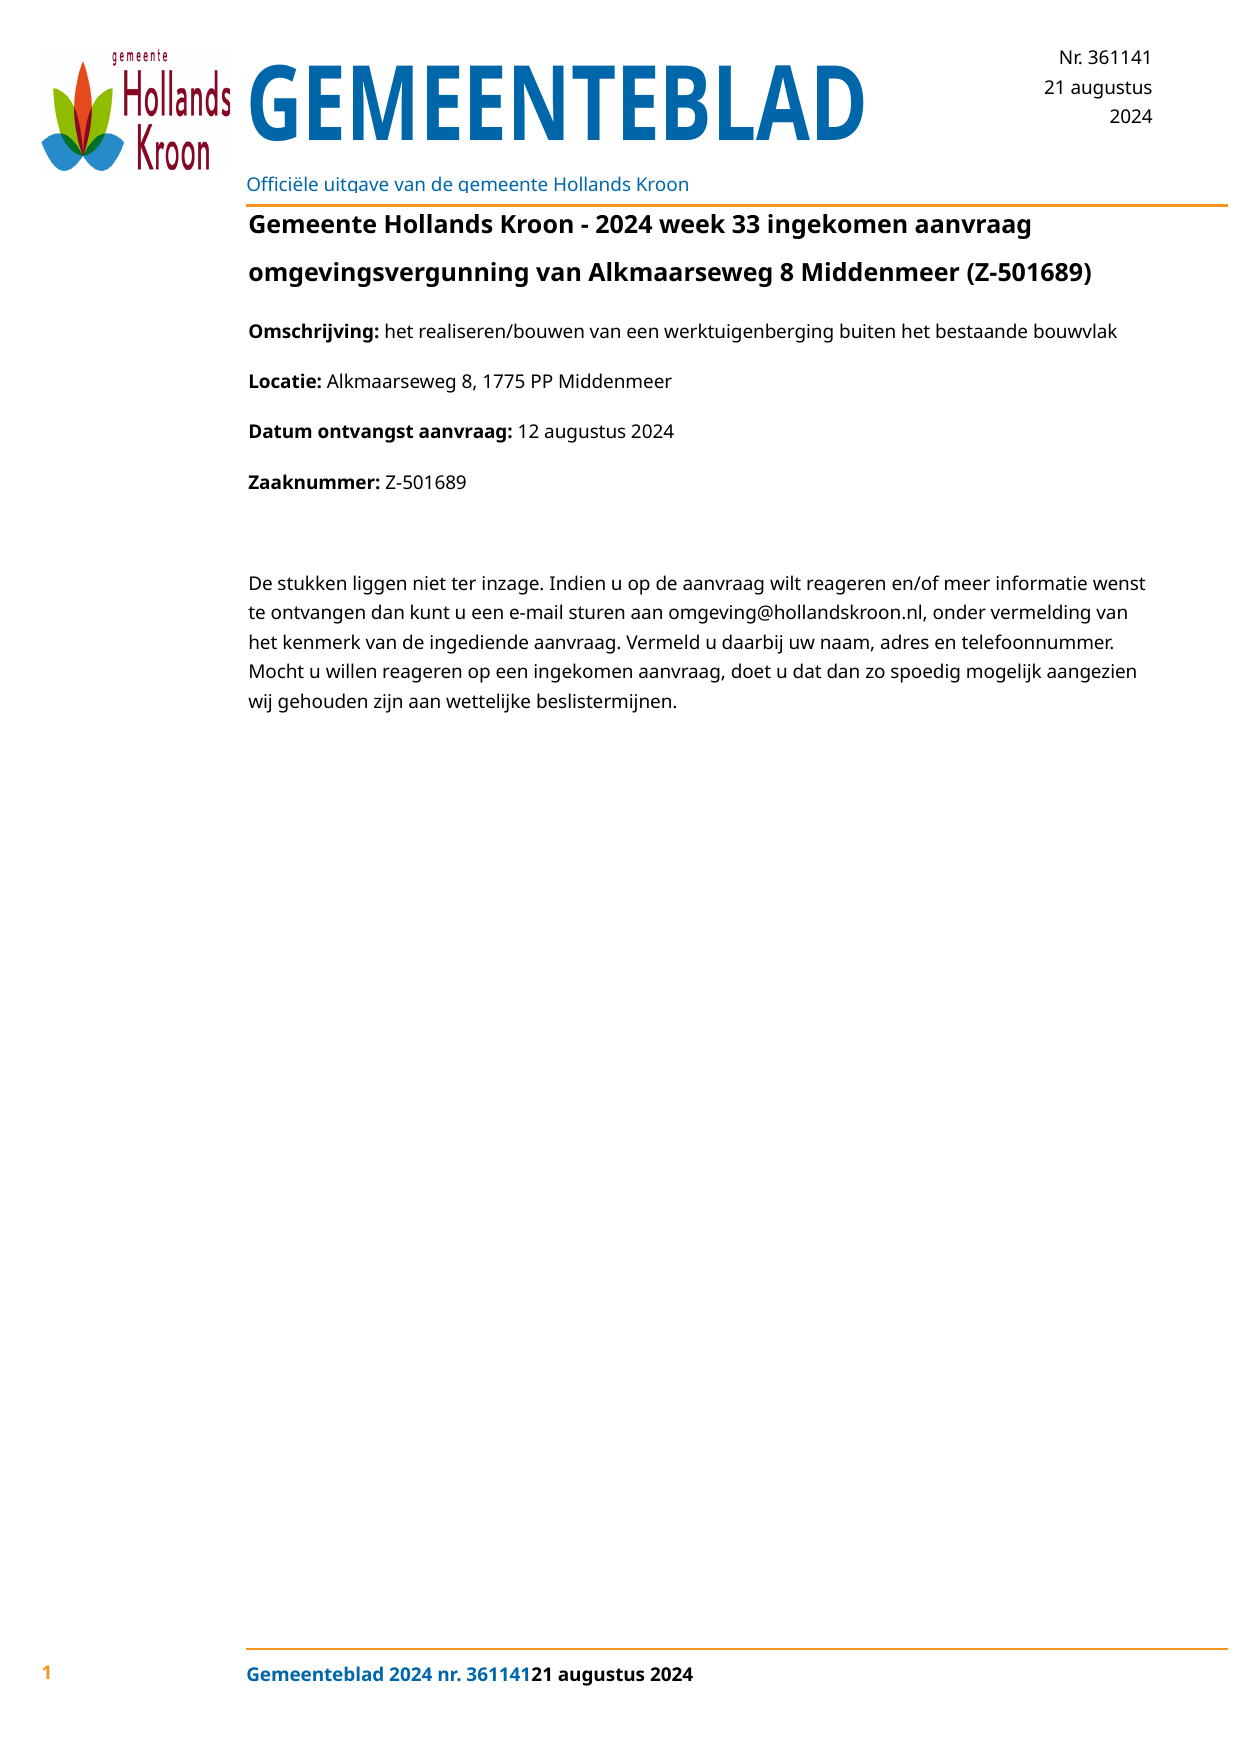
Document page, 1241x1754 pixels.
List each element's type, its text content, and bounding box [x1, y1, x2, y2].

picture [41, 47, 231, 172]
text Locatie: Alkmaarseweg 8, 1775 PP Middenmeer [248, 368, 1152, 394]
text Omschrijving: het realiseren/bouwen van een werktuigenberging buiten het bestaande bouwvlak [248, 318, 1152, 344]
text Datum ontvangst aanvraag: 12 augustus 2024 [248, 419, 1152, 444]
text Zaaknummer: Z-501689 [248, 469, 1152, 495]
text Gemeente Hollands Kroon - 2024 week 33 ingekomen aanvraag omgevingsvergunning van Alkmaarseweg 8 Middenmeer (Z-501689) [248, 207, 1152, 288]
text De stukken liggen niet ter inzage. Indien u op de aanvraag wilt reageren en/of meer informatie wenst te ontvangen dan kunt u een e-mail sturen aan omgeving@hollandskroon.nl, onder vermelding van het kenmerk van de ingediende aanvraag. Vermeld u daarbij uw naam, adres en telefoonnummer. Mocht u willen reageren op een ingekomen aanvraag, doet u dat dan zo spoedig mogelijk aangezien wij gehouden zijn aan wettelijke beslistermijnen. [248, 570, 1152, 714]
